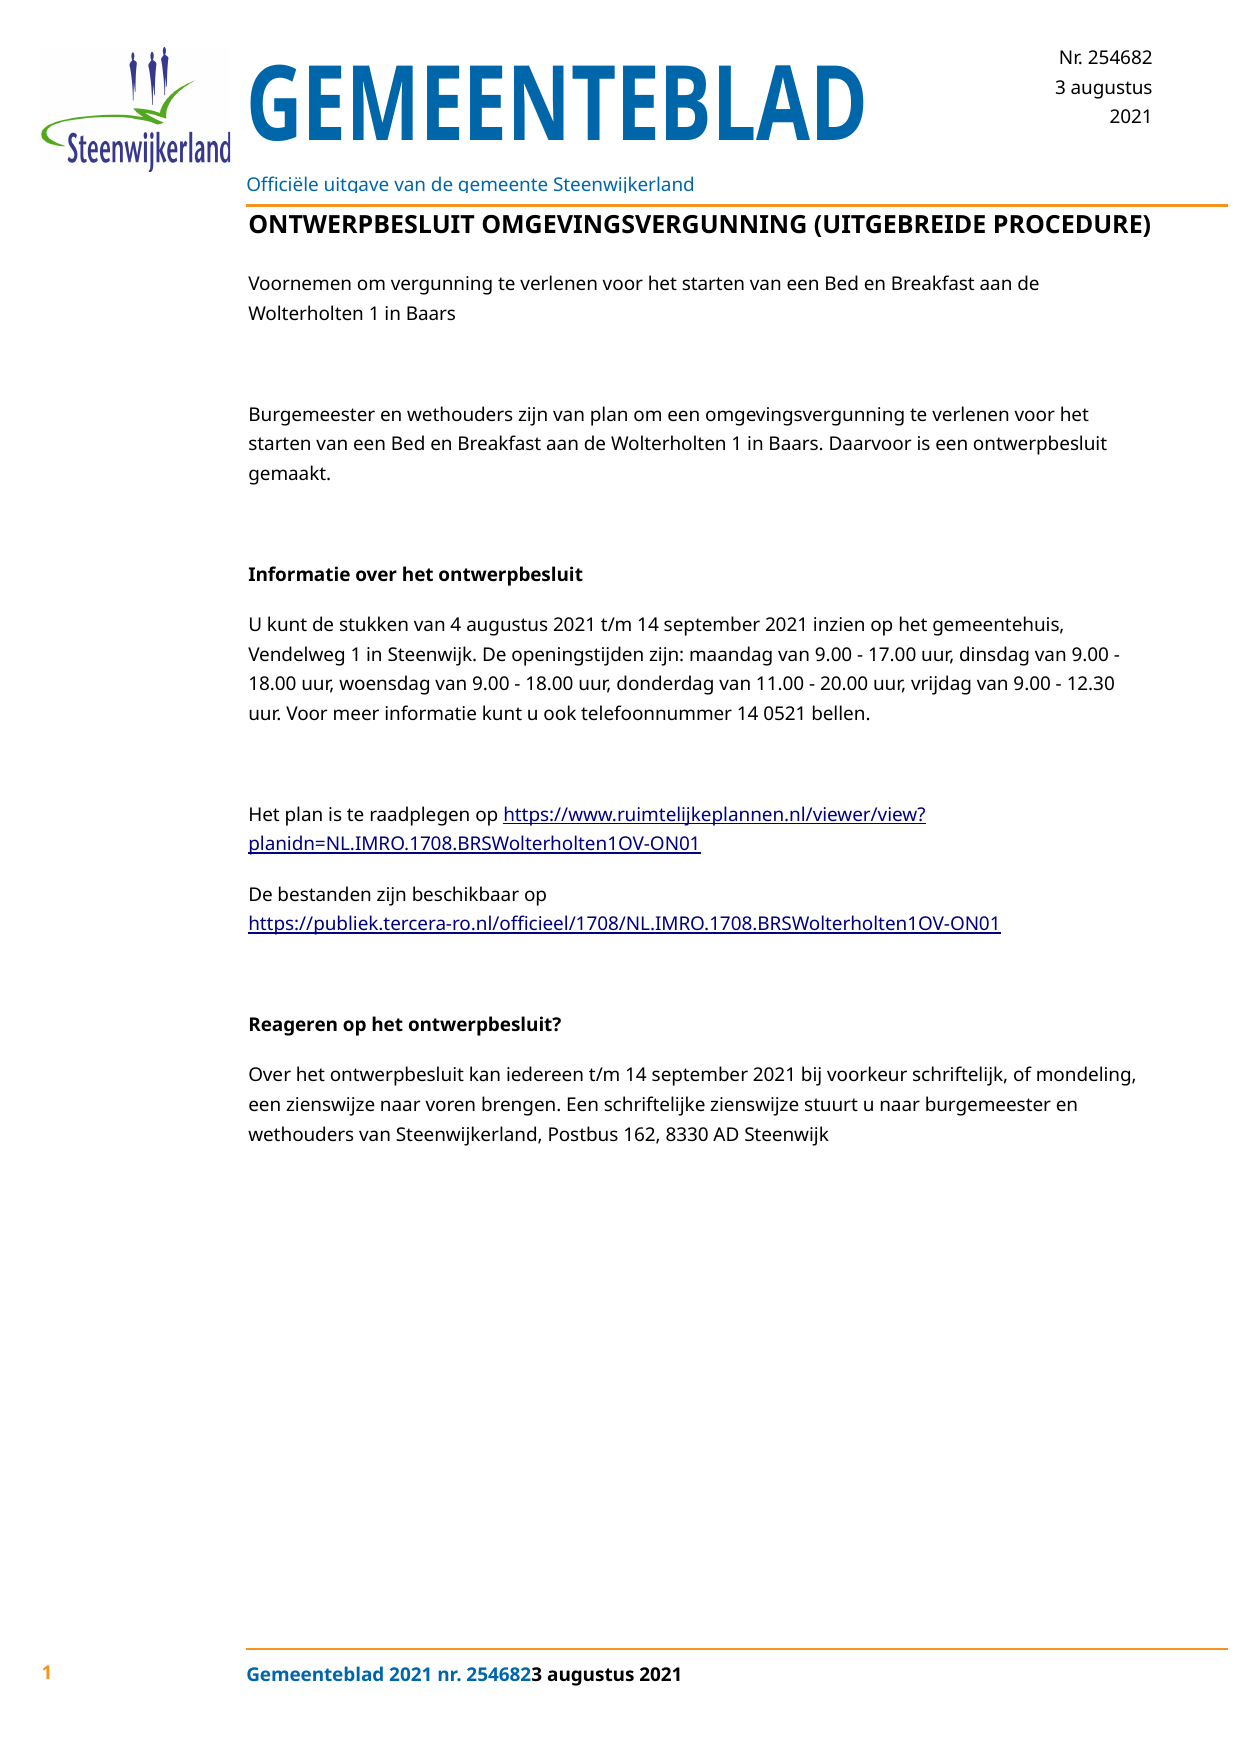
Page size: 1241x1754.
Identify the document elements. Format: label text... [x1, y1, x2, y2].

text ONTWERPBESLUIT OMGEVINGSVERGUNNING (UITGEBREIDE PROCEDURE) [248, 207, 1152, 241]
text Voornemen om vergunning te verlenen voor het starten van een Bed en Breakfast aan de Wolterholten 1 in Baars [248, 270, 1152, 326]
text Burgemeester en wethouders zijn van plan om een omgevingsvergunning te verlenen voor het starten van een Bed en Breakfast aan de Wolterholten 1 in Baars. Daarvoor is een ontwerpbesluit gemaakt. [248, 401, 1152, 486]
text Informatie over het ontwerpbesluit [248, 561, 1152, 586]
text U kunt de stukken van 4 augustus 2021 t/m 14 september 2021 inzien op het gemeentehuis, Vendelweg 1 in Steenwijk. De openingstijden zijn: maandag van 9.00 - 17.00 uur, dinsdag van 9.00 - 18.00 uur, woensdag van 9.00 - 18.00 uur, donderdag van 11.00 - 20.00 uur, vrijdag van 9.00 - 12.30 uur. Voor meer informatie kunt u ook telefoonnummer 14 0521 bellen. [248, 611, 1152, 726]
text Het plan is te raadplegen op https://www.ruimtelijkeplannen.nl/viewer/view?planidn=NL.IMRO.1708.BRSWolterholten1OV-ON01 [248, 801, 1152, 856]
picture [41, 47, 231, 172]
text Over het ontwerpbesluit kan iedereen t/m 14 september 2021 bij voorkeur schriftelijk, of mondeling, een zienswijze naar voren brengen. Een schriftelijke zienswijze stuurt u naar burgemeester en wethouders van Steenwijkerland, Postbus 162, 8330 AD Steenwijk [248, 1062, 1152, 1146]
text De bestanden zijn beschikbaar op https://publiek.tercera-ro.nl/officieel/1708/NL.IMRO.1708.BRSWolterholten1OV-ON01 [248, 881, 1152, 936]
text Reageren op het ontwerpbesluit? [248, 1011, 1152, 1037]
